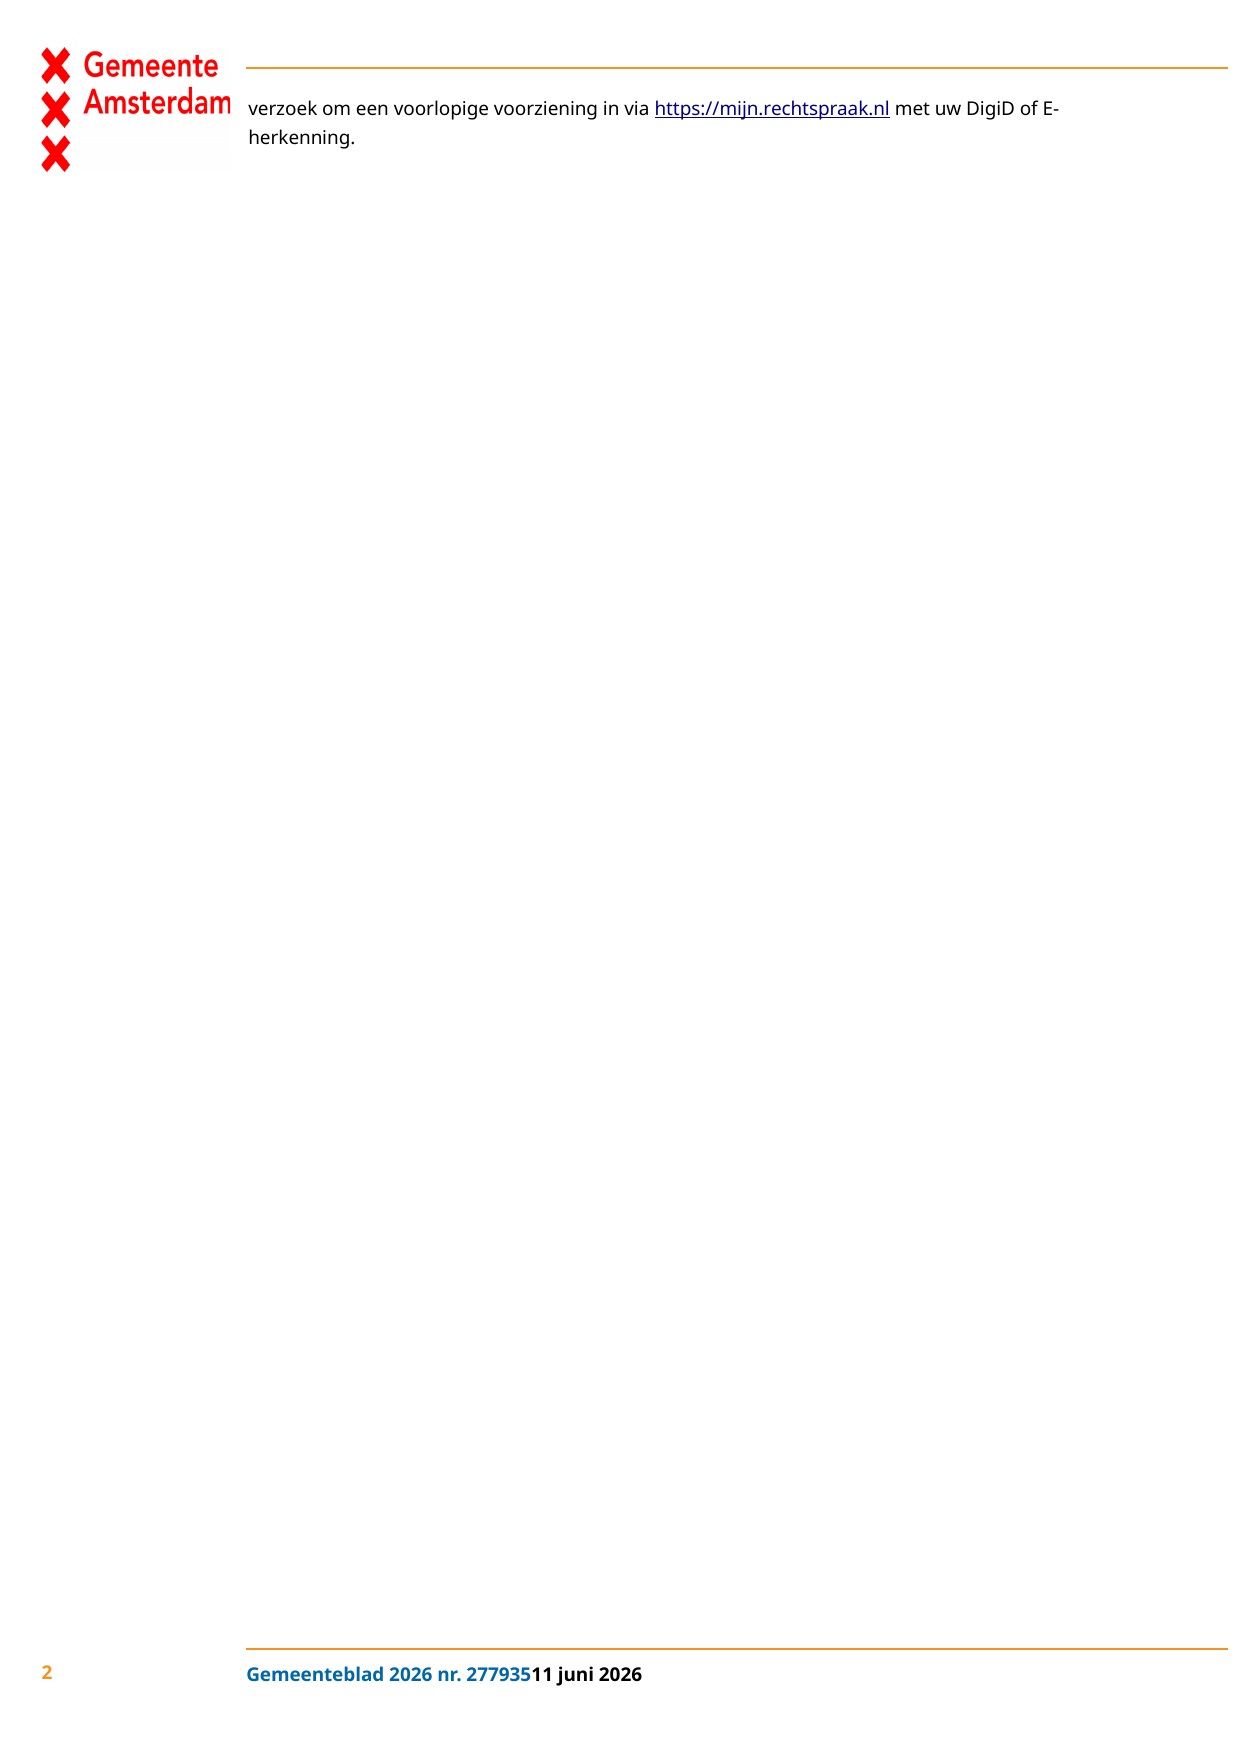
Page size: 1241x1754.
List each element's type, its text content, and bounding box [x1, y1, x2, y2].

text verzoek om een voorlopige voorziening in via https://mijn.rechtspraak.nl met uw DigiD of E-herkenning. [248, 95, 1152, 150]
picture [41, 47, 231, 172]
